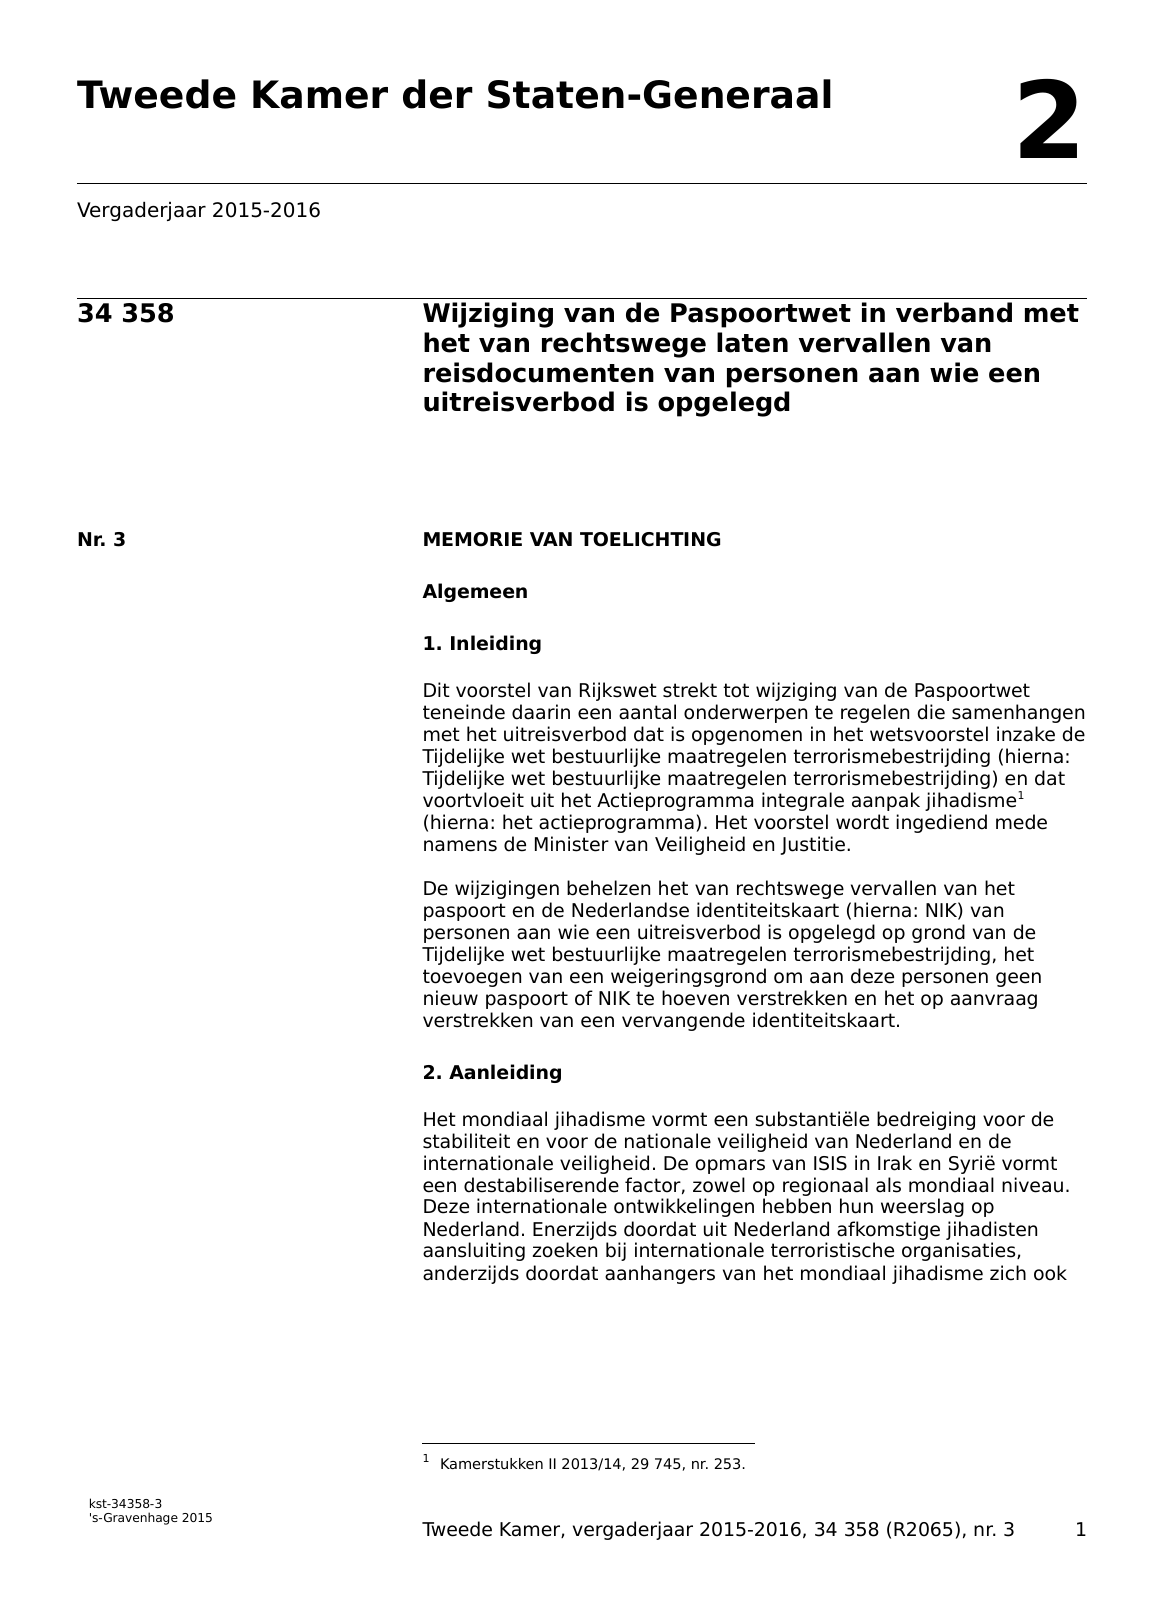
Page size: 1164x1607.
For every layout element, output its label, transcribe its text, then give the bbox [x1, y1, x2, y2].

text Kamerstukken II 2013/14, 29 745, nr. 253. [422, 1452, 1087, 1474]
text Het mondiaal jihadisme vormt een substantiële bedreiging voor de stabiliteit en voor de nationale veiligheid van Nederland en de internationale veiligheid. De opmars van ISIS in Irak en Syrië vormt een destabiliserende factor, zowel op regionaal als mondiaal niveau. Deze internationale ontwikkelingen hebben hun weerslag op Nederland. Enerzijds doordat uit Nederland afkomstige jihadisten aansluiting zoeken bij internationale terroristische organisaties, anderzijds doordat aanhangers van het mondiaal jihadisme zich ook [422, 1108, 1087, 1284]
subtitle 1. Inleiding [422, 633, 1087, 655]
text kst-34358-3 [88, 1497, 323, 1511]
subtitle 34 358 Wijziging van de Paspoortwet in verband met het van rechtswege laten vervallen van reisdocumenten van personen aan wie een uitreisverbod is opgelegd [77, 299, 1087, 418]
subtitle Nr. 3 MEMORIE VAN TOELICHTING [77, 529, 1087, 551]
subtitle Algemeen [422, 581, 1087, 603]
table_header 2 [886, 59, 1087, 183]
text Dit voorstel van Rijkswet strekt tot wijziging van de Paspoortwet teneinde daarin een aantal onderwerpen te regelen die samenhangen met het uitreisverbod dat is opgenomen in het wetsvoorstel inzake de Tijdelijke wet bestuurlijke maatregelen terrorismebestrijding (hierna: Tijdelijke wet bestuurlijke maatregelen terrorismebestrijding) en dat voortvloeit uit het Actieprogramma integrale aanpak jihadisme (hierna: het actieprogramma). Het voorstel wordt ingediend mede namens de Minister van Veiligheid en Justitie. [422, 680, 1087, 856]
subtitle 2. Aanleiding [422, 1062, 1087, 1083]
text 's-Gravenhage 2015 [88, 1511, 323, 1525]
table_cell Vergaderjaar 2015-2016 [77, 184, 1087, 298]
text De wijzigingen behelzen het van rechtswege vervallen van het paspoort en de Nederlandse identiteitskaart (hierna: NIK) van personen aan wie een uitreisverbod is opgelegd op grond van de Tijdelijke wet bestuurlijke maatregelen terrorismebestrijding, het toevoegen van een weigeringsgrond om aan deze personen geen nieuw paspoort of NIK te hoeven verstrekken en het op aanvraag verstrekken van een vervangende identiteitskaart. [422, 878, 1087, 1032]
table_header Tweede Kamer der Staten-Generaal [77, 59, 886, 183]
